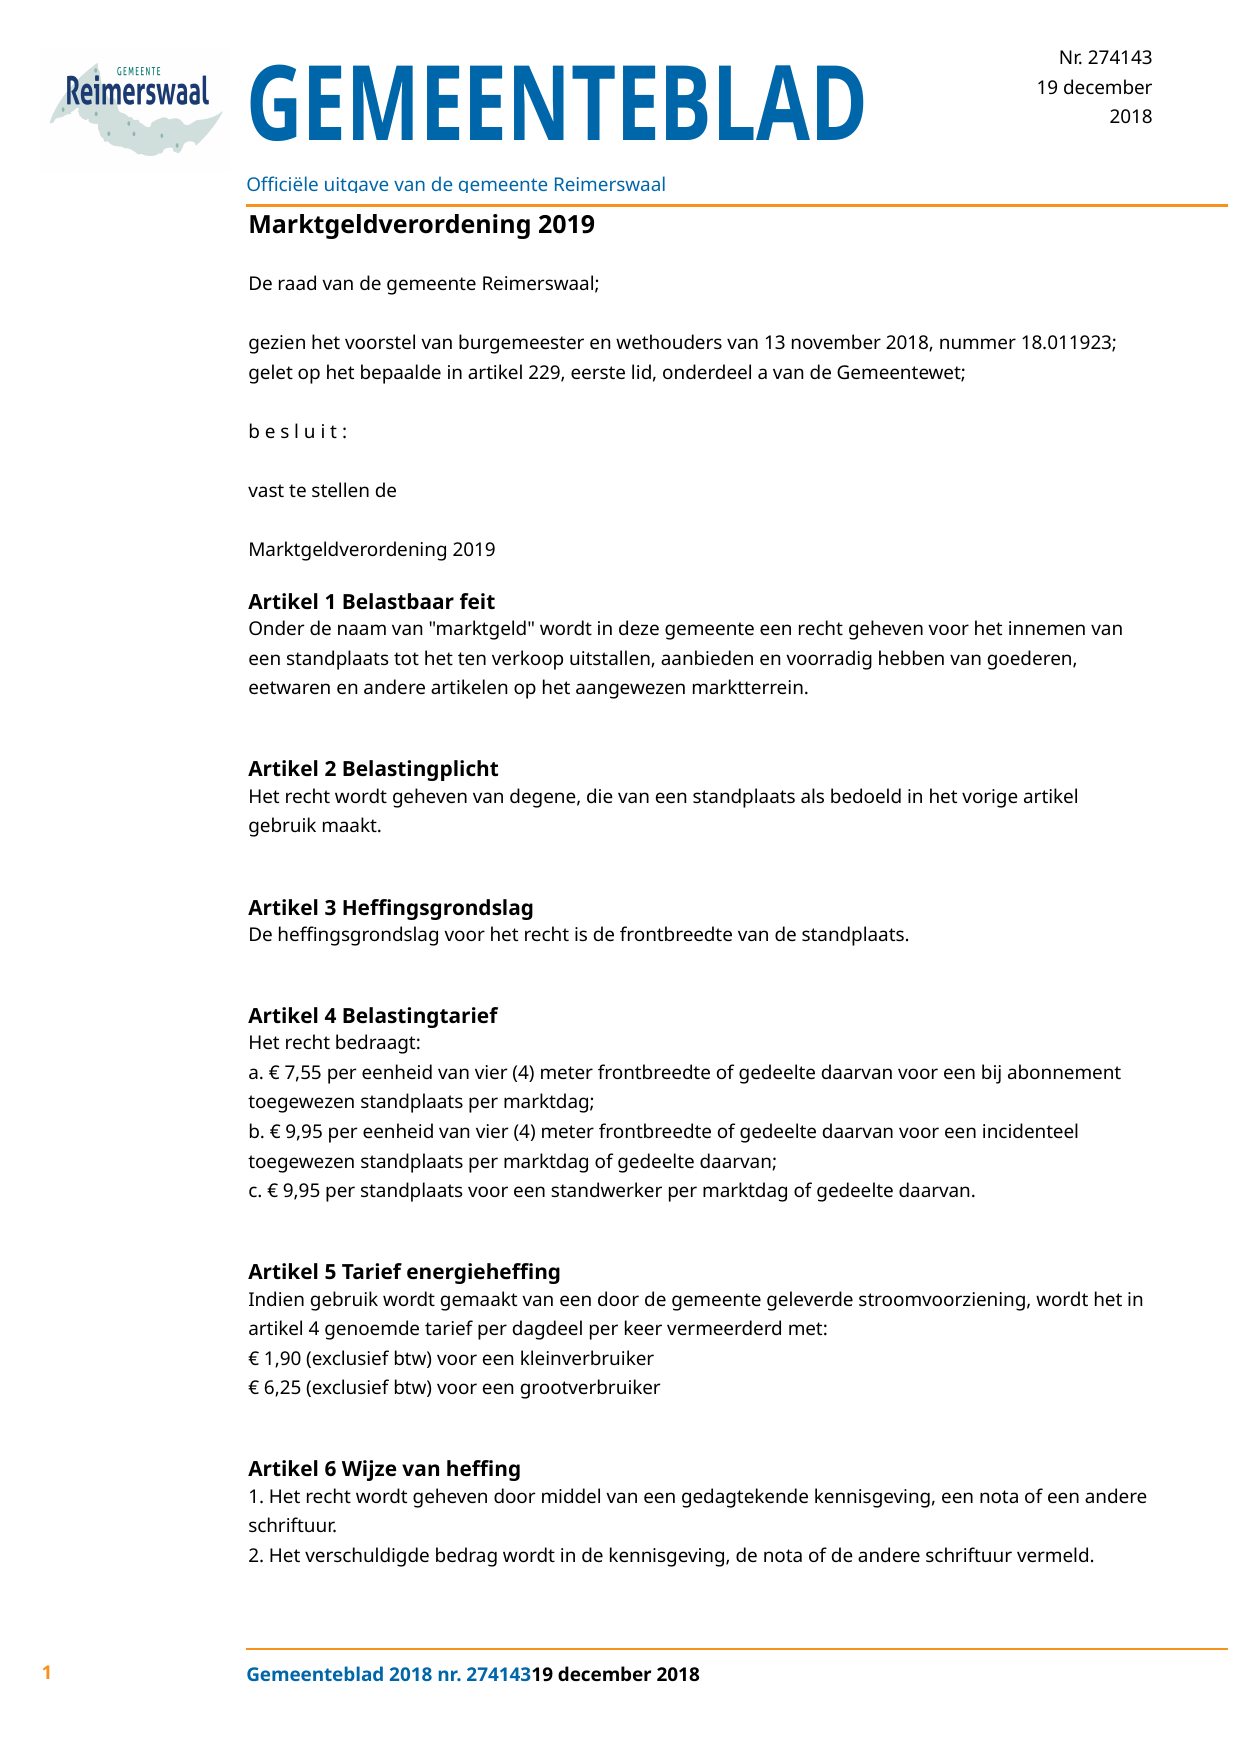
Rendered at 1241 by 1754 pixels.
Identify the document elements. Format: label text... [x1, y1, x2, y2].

picture [41, 47, 231, 172]
text vast te stellen de [248, 477, 1152, 503]
text Het recht wordt geheven van degene, die van een standplaats als bedoeld in het vorige artikel gebruik maakt. [248, 783, 1152, 838]
text Artikel 3 Heffingsgrondslag [248, 893, 1152, 921]
text € 6,25 (exclusief btw) voor een grootverbruiker [248, 1374, 1152, 1400]
text Marktgeldverordening 2019 [248, 537, 1152, 562]
text Artikel 1 Belastbaar feit [248, 587, 1152, 615]
text a. € 7,55 per eenheid van vier (4) meter frontbreedte of gedeelte daarvan voor een bij abonnement toegewezen standplaats per marktdag; [248, 1059, 1152, 1114]
text De raad van de gemeente Reimerswaal; [248, 270, 1152, 296]
text € 1,90 (exclusief btw) voor een kleinverbruiker [248, 1345, 1152, 1371]
text Artikel 5 Tarief energieheffing [248, 1257, 1152, 1286]
text gezien het voorstel van burgemeester en wethouders van 13 november 2018, nummer 18.011923; gelet op het bepaalde in artikel 229, eerste lid, onderdeel a van de Gemeentewet; [248, 329, 1152, 385]
text Artikel 6 Wijze van heffing [248, 1454, 1152, 1483]
text b e s l u i t : [248, 418, 1152, 444]
text Onder de naam van "marktgeld" wordt in deze gemeente een recht geheven voor het innemen van een standplaats tot het ten verkoop uitstallen, aanbieden en voorradig hebben van goederen, eetwaren en andere artikelen op het aangewezen marktterrein. [248, 615, 1152, 700]
text De heffingsgrondslag voor het recht is de frontbreedte van de standplaats. [248, 921, 1152, 947]
text c. € 9,95 per standplaats voor een standwerker per marktdag of gedeelte daarvan. [248, 1177, 1152, 1203]
text Artikel 4 Belastingtarief [248, 1001, 1152, 1029]
text Het recht bedraagt: [248, 1029, 1152, 1055]
text Indien gebruik wordt gemaakt van een door de gemeente geleverde stroomvoorziening, wordt het in artikel 4 genoemde tarief per dagdeel per keer vermeerderd met: [248, 1286, 1152, 1341]
text b. € 9,95 per eenheid van vier (4) meter frontbreedte of gedeelte daarvan voor een incidenteel toegewezen standplaats per marktdag of gedeelte daarvan; [248, 1118, 1152, 1173]
text 1. Het recht wordt geheven door middel van een gedagtekende kennisgeving, een nota of een andere schriftuur. [248, 1483, 1152, 1538]
text Artikel 2 Belastingplicht [248, 754, 1152, 783]
text 2. Het verschuldigde bedrag wordt in de kennisgeving, de nota of de andere schriftuur vermeld. [248, 1542, 1152, 1568]
text Marktgeldverordening 2019 [248, 207, 1152, 241]
